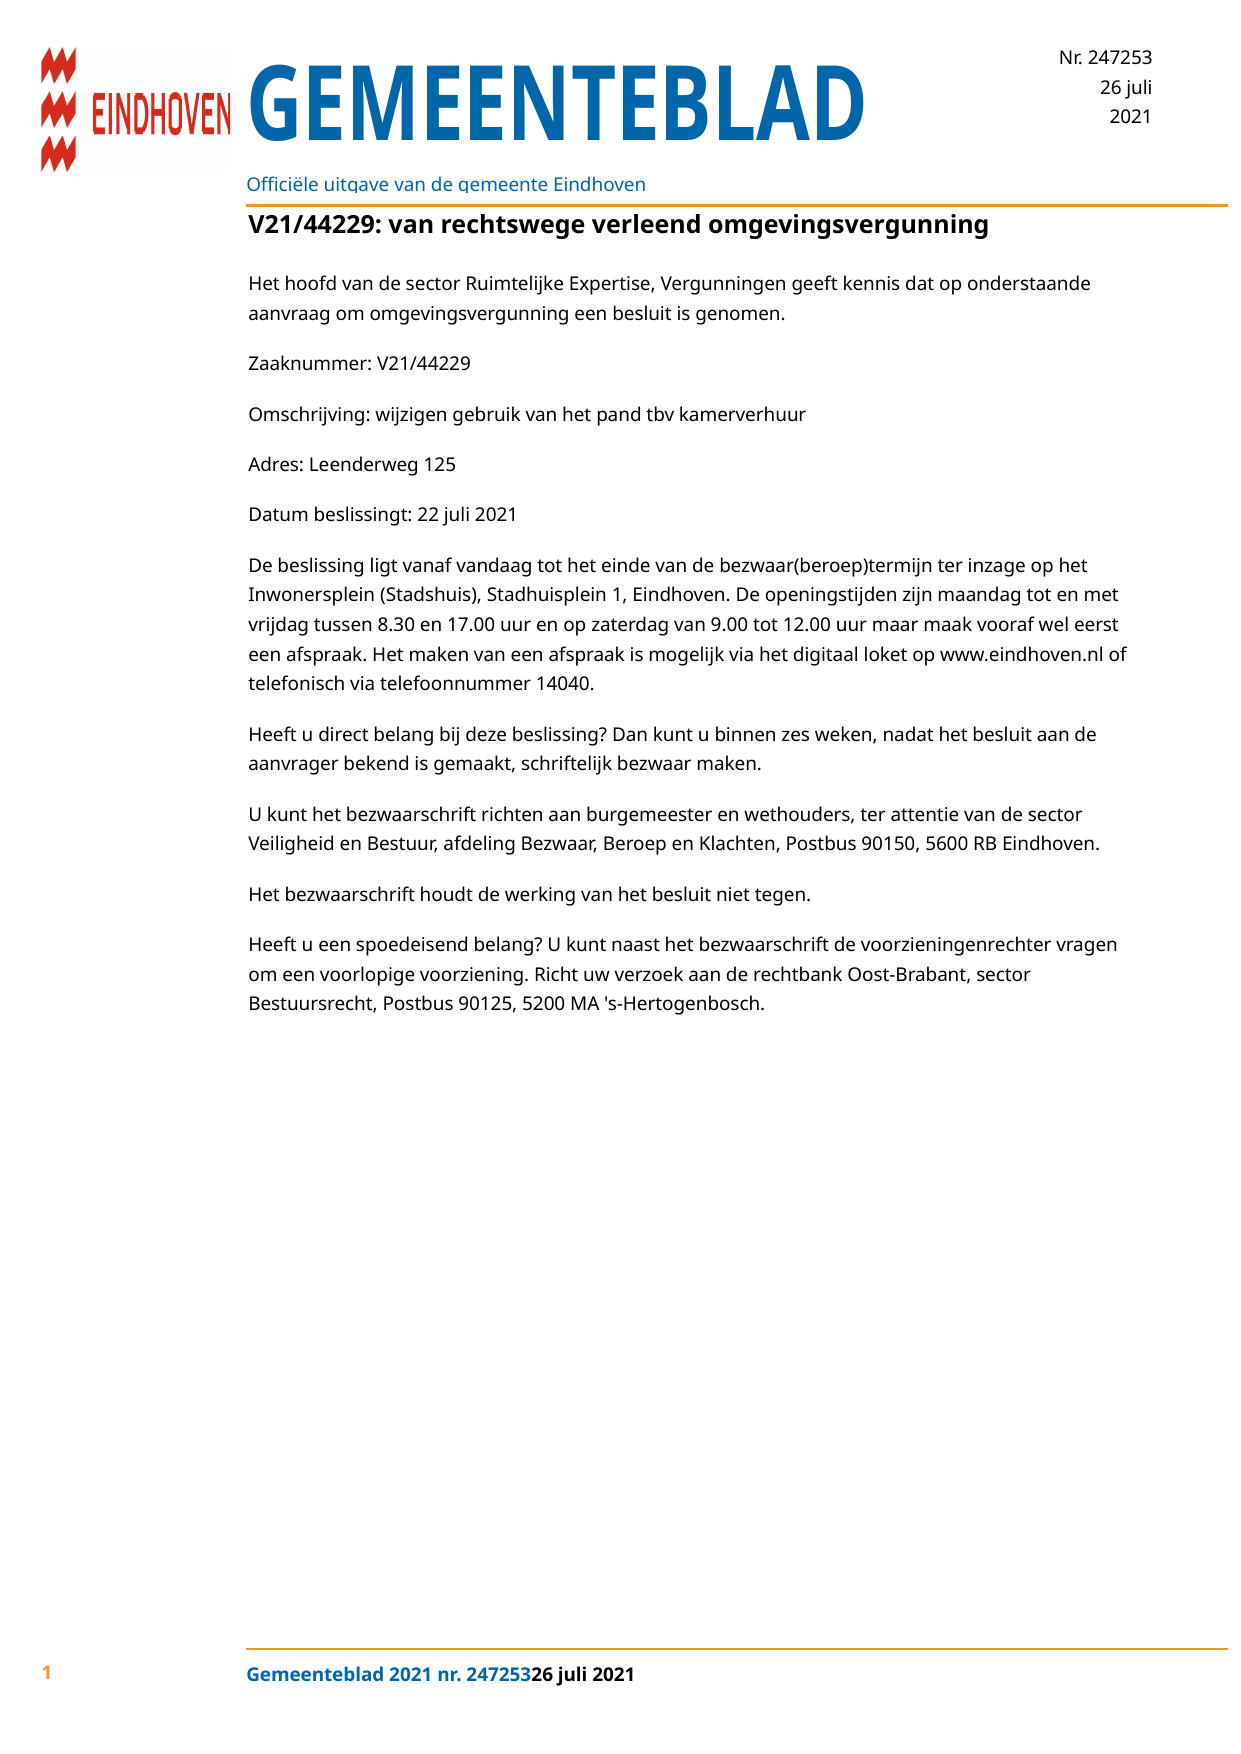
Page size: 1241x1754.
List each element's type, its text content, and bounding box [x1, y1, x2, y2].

text Het hoofd van de sector Ruimtelijke Expertise, Vergunningen geeft kennis dat op onderstaande aanvraag om omgevingsvergunning een besluit is genomen. [248, 270, 1152, 326]
text Heeft u een spoedeisend belang? U kunt naast het bezwaarschrift de voorzieningenrechter vragen om een voorlopige voorziening. Richt uw verzoek aan de rechtbank Oost-Brabant, sector Bestuursrecht, Postbus 90125, 5200 MA 's-Hertogenbosch. [248, 931, 1152, 1016]
text Zaaknummer: V21/44229 [248, 350, 1152, 376]
text U kunt het bezwaarschrift richten aan burgemeester en wethouders, ter attentie van de sector Veiligheid en Bestuur, afdeling Bezwaar, Beroep en Klachten, Postbus 90150, 5600 RB Eindhoven. [248, 801, 1152, 856]
text Het bezwaarschrift houdt de werking van het besluit niet tegen. [248, 881, 1152, 906]
text Adres: Leenderweg 125 [248, 451, 1152, 477]
text Omschrijving: wijzigen gebruik van het pand tbv kamerverhuur [248, 401, 1152, 426]
text V21/44229: van rechtswege verleend omgevingsvergunning [248, 207, 1152, 241]
text Datum beslissingt: 22 juli 2021 [248, 502, 1152, 527]
text De beslissing ligt vanaf vandaag tot het einde van de bezwaar(beroep)termijn ter inzage op het Inwonersplein (Stadshuis), Stadhuisplein 1, Eindhoven. De openingstijden zijn maandag tot en met vrijdag tussen 8.30 en 17.00 uur en op zaterdag van 9.00 tot 12.00 uur maar maak vooraf wel eerst een afspraak. Het maken van een afspraak is mogelijk via het digitaal loket op www.eindhoven.nl of telefonisch via telefoonnummer 14040. [248, 552, 1152, 696]
picture [41, 47, 231, 172]
text Heeft u direct belang bij deze beslissing? Dan kunt u binnen zes weken, nadat het besluit aan de aanvrager bekend is gemaakt, schriftelijk bezwaar maken. [248, 721, 1152, 776]
